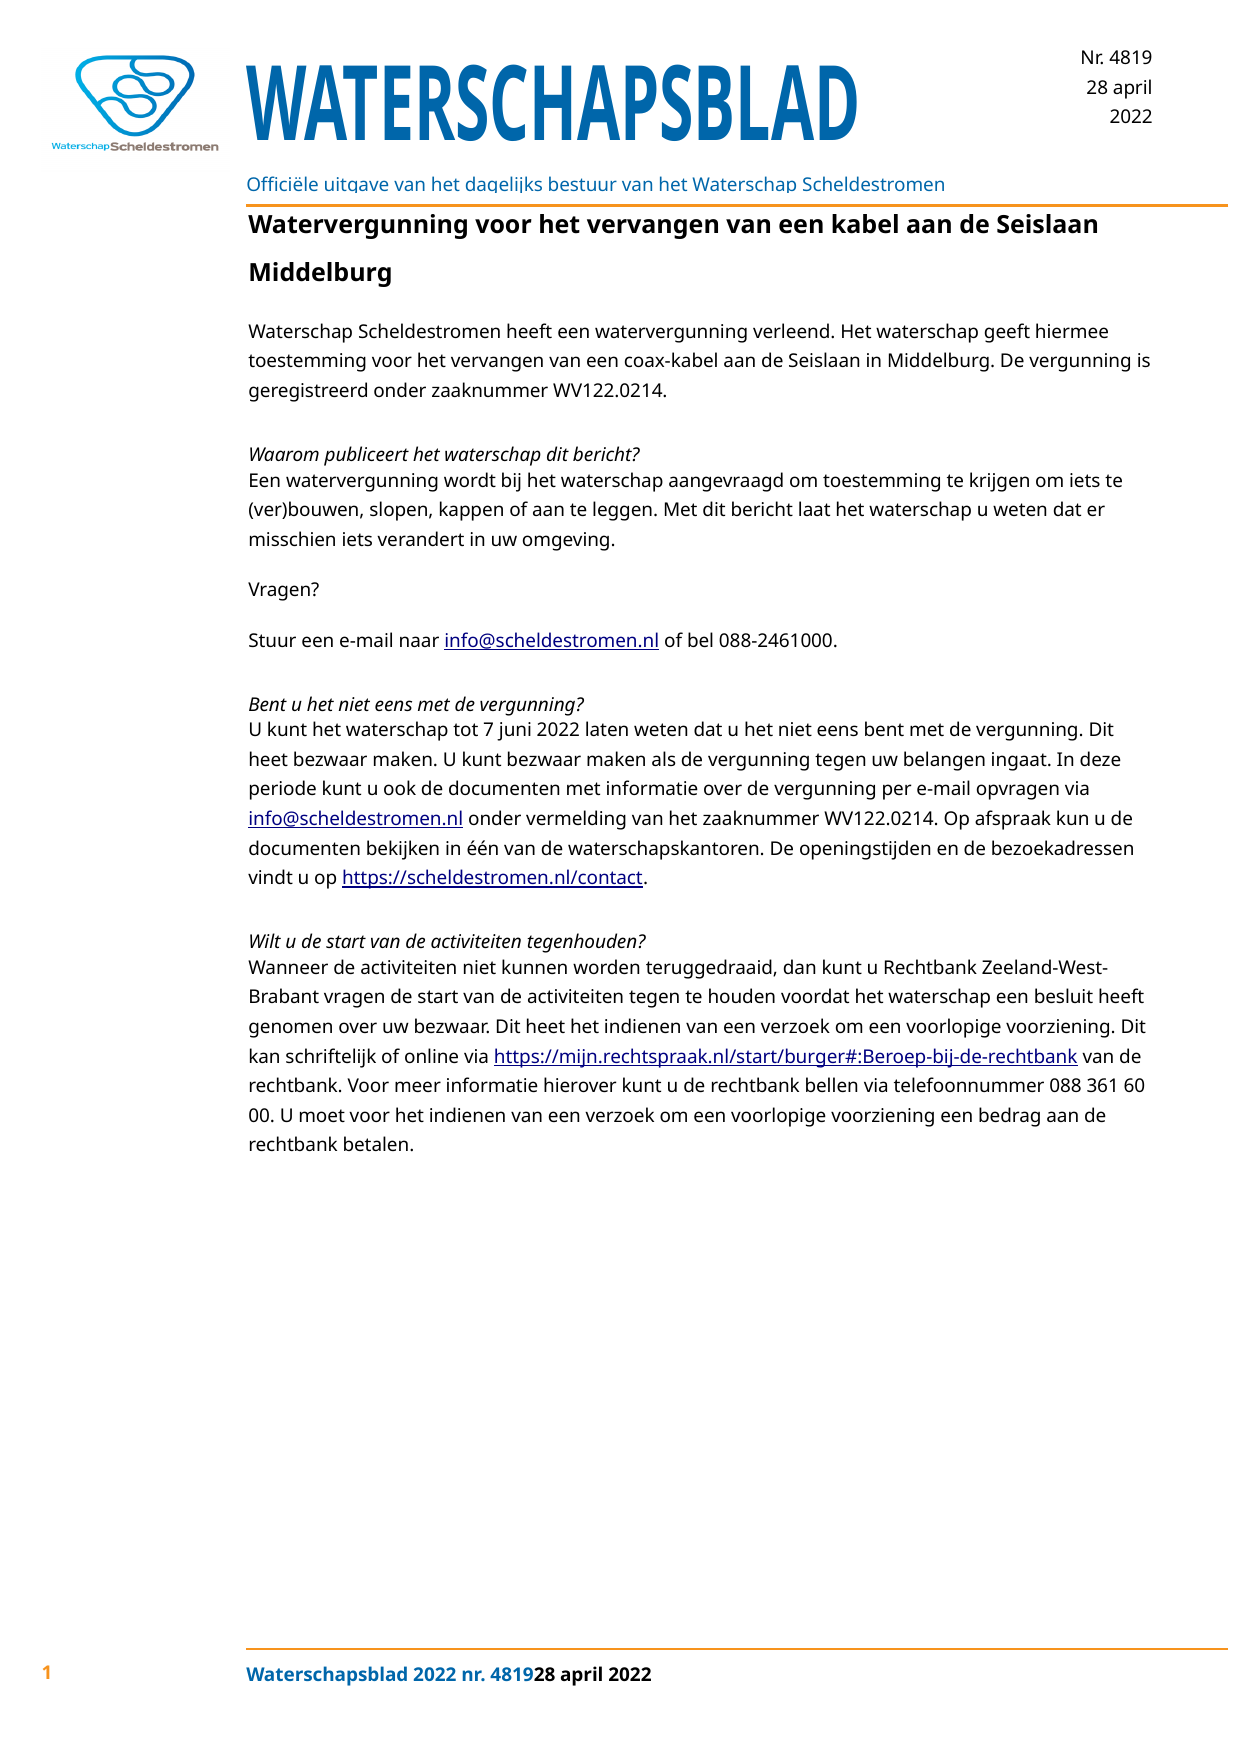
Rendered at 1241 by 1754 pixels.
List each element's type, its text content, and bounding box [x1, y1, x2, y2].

text Watervergunning voor het vervangen van een kabel aan de Seislaan Middelburg [248, 207, 1152, 288]
picture [41, 47, 231, 172]
text U kunt het waterschap tot 7 juni 2022 laten weten dat u het niet eens bent met de vergunning. Dit heet bezwaar maken. U kunt bezwaar maken als de vergunning tegen uw belangen ingaat. In deze periode kunt u ook de documenten met informatie over de vergunning per e-mail opvragen via info@scheldestromen.nl onder vermelding van het zaaknummer WV122.0214. Op afspraak kun u de documenten bekijken in één van de waterschapskantoren. De openingstijden en de bezoekadressen vindt u op https://scheldestromen.nl/contact. [248, 716, 1152, 890]
text Wilt u de start van de activiteiten tegenhouden? [248, 928, 1152, 954]
text Een watervergunning wordt bij het waterschap aangevraagd om toestemming te krijgen om iets te (ver)bouwen, slopen, kappen of aan te leggen. Met dit bericht laat het waterschap u weten dat er misschien iets verandert in uw omgeving. [248, 467, 1152, 552]
text Wanneer de activiteiten niet kunnen worden teruggedraaid, dan kunt u Rechtbank Zeeland-West-Brabant vragen de start van de activiteiten tegen te houden voordat het waterschap een besluit heeft genomen over uw bezwaar. Dit heet het indienen van een verzoek om een voorlopige voorziening. Dit kan schriftelijk of online via https://mijn.rechtspraak.nl/start/burger#:Beroep-bij-de-rechtbank van de rechtbank. Voor meer informatie hierover kunt u de rechtbank bellen via telefoonnummer 088 361 60 00. U moet voor het indienen van een verzoek om een voorlopige voorziening een bedrag aan de rechtbank betalen. [248, 954, 1152, 1157]
text Vragen? [248, 576, 1152, 602]
text Waarom publiceert het waterschap dit bericht? [248, 441, 1152, 467]
text Stuur een e-mail naar info@scheldestromen.nl of bel 088-2461000. [248, 627, 1152, 652]
text Bent u het niet eens met de vergunning? [248, 691, 1152, 716]
text Waterschap Scheldestromen heeft een watervergunning verleend. Het waterschap geeft hiermee toestemming voor het vervangen van een coax-kabel aan de Seislaan in Middelburg. De vergunning is geregistreerd onder zaaknummer WV122.0214. [248, 318, 1152, 403]
